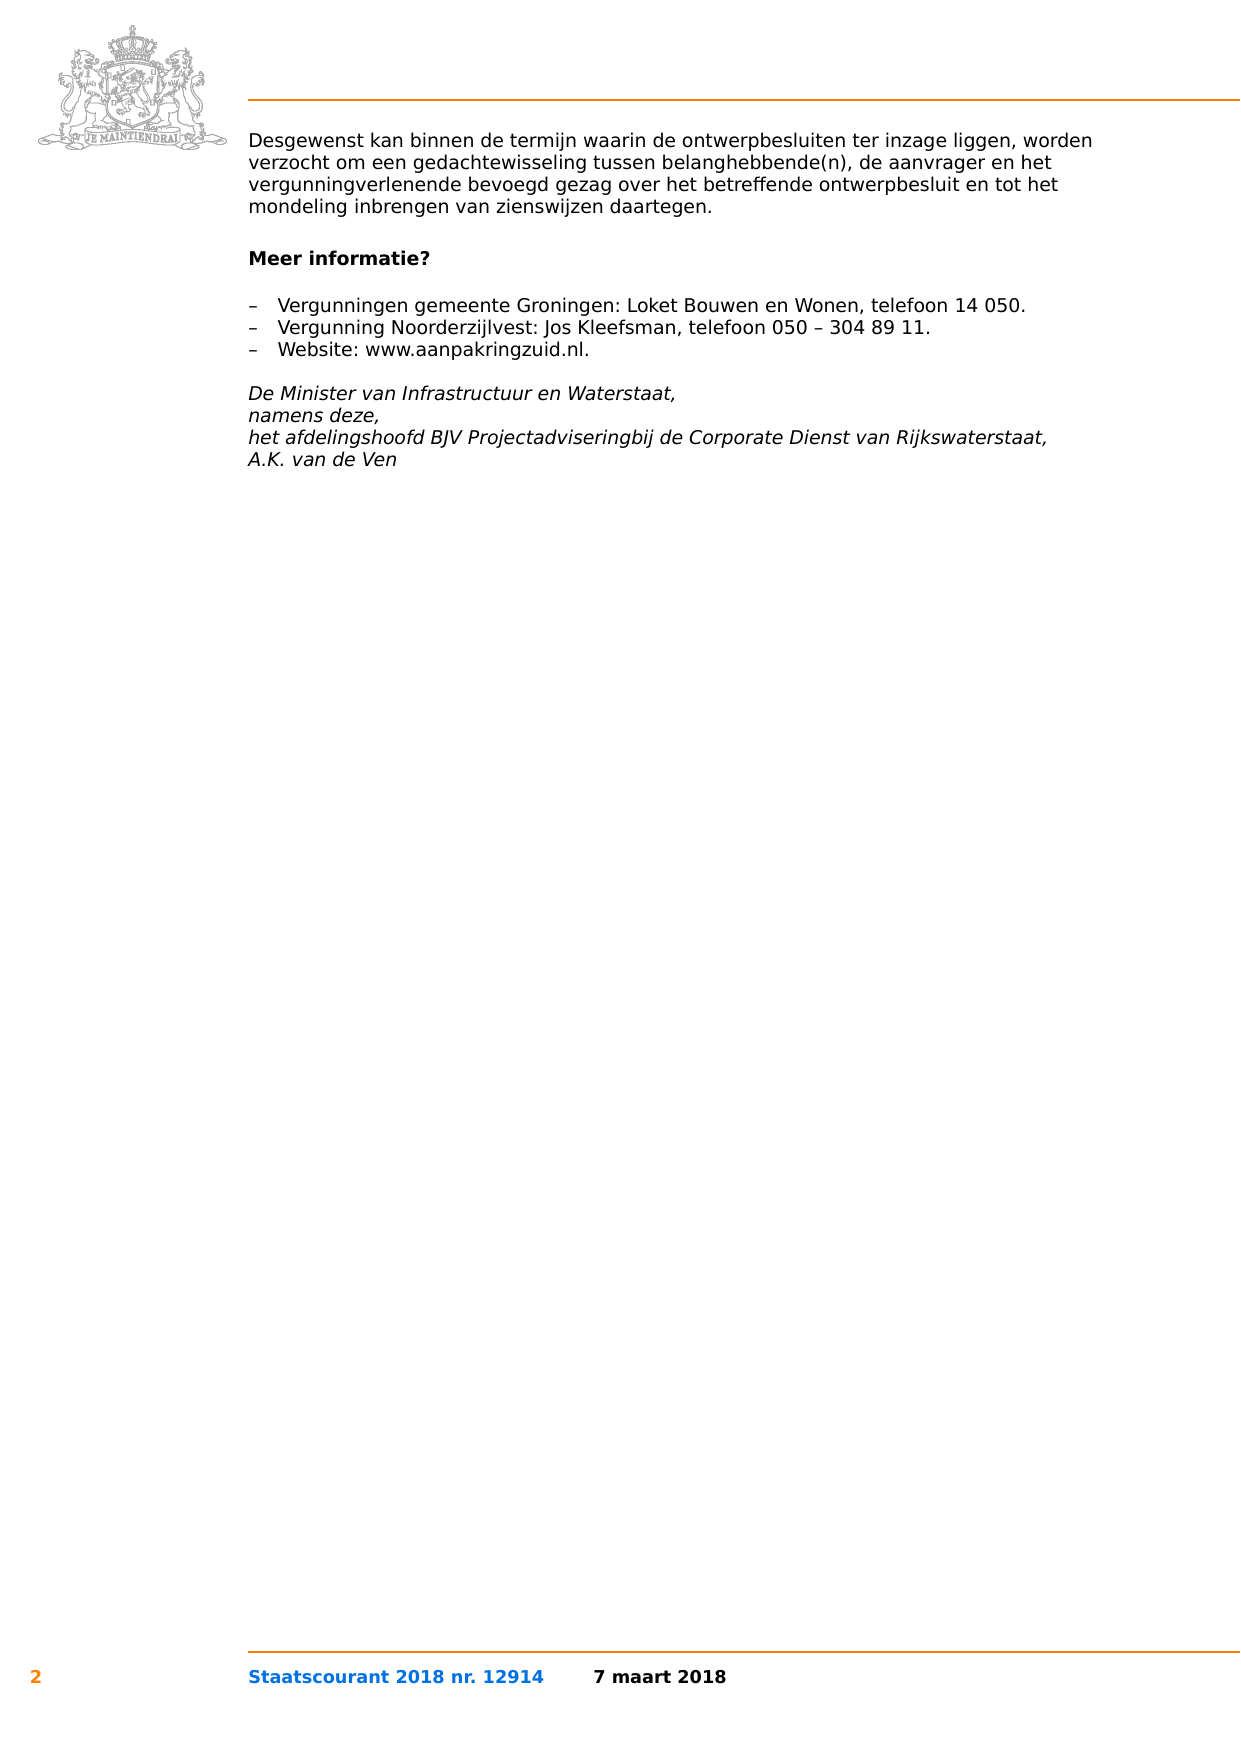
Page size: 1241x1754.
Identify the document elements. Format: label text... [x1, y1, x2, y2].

text – Vergunning Noorderzijlvest: Jos Kleefsman, telefoon 050 – 304 89 11. [248, 317, 1163, 339]
text De Minister van Infrastructuur en Waterstaat, namens deze, het afdelingshoofd BJV Projectadviseringbij de Corporate Dienst van Rijkswaterstaat, A.K. van de Ven [248, 383, 1163, 471]
text – Vergunningen gemeente Groningen: Loket Bouwen en Wonen, telefoon 14 050. [248, 295, 1163, 317]
text Desgewenst kan binnen de termijn waarin de ontwerpbesluiten ter inzage liggen, worden verzocht om een gedachtewisseling tussen belanghebbende(n), de aanvrager en het vergunningverlenende bevoegd gezag over het betreffende ontwerpbesluit en tot het mondeling inbrengen van zienswijzen daartegen. [248, 130, 1163, 218]
text – Website: www.aanpakringzuid.nl. [248, 339, 1163, 361]
picture [38, 25, 227, 150]
subtitle Meer informatie? [248, 248, 1163, 270]
